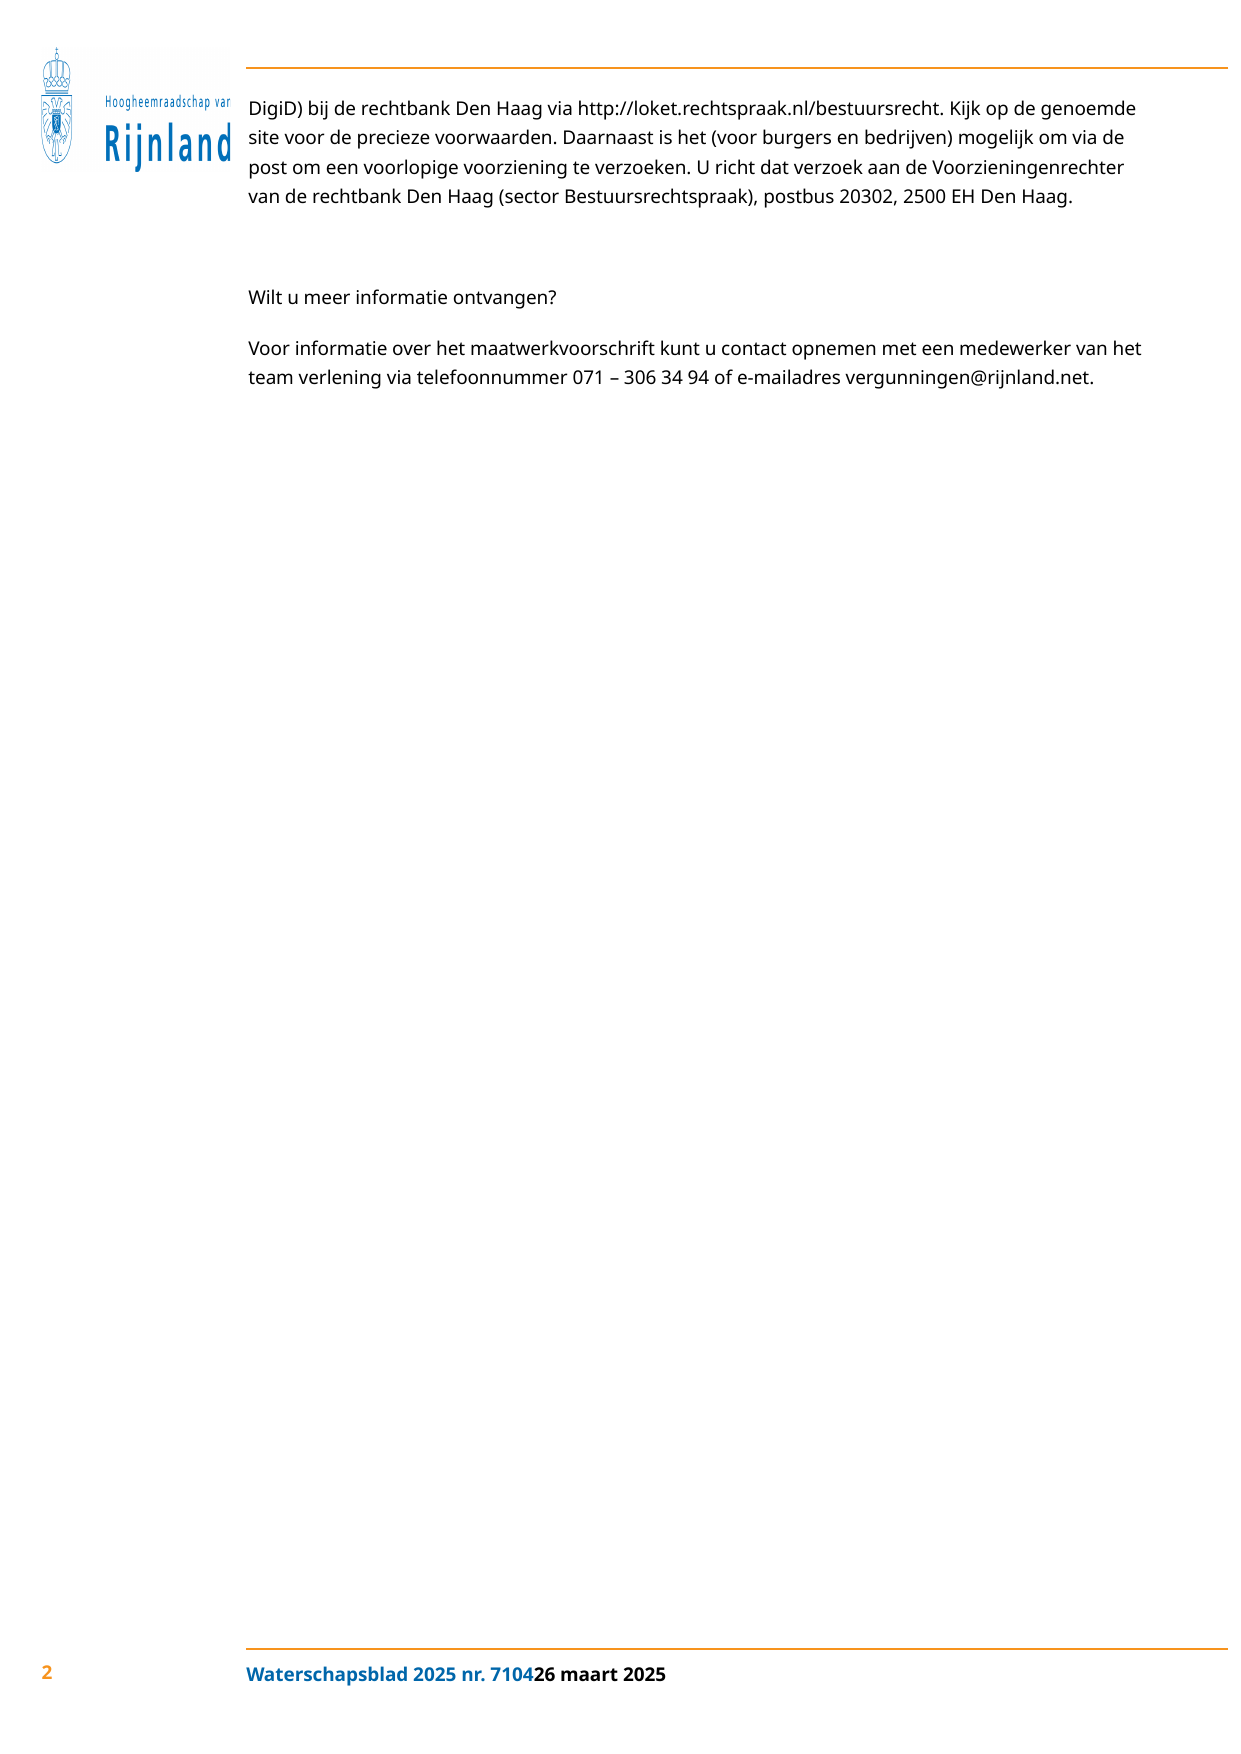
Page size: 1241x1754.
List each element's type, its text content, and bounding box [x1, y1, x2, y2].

text Voor informatie over het maatwerkvoorschrift kunt u contact opnemen met een medewerker van het team verlening via telefoonnummer 071 – 306 34 94 of e-mailadres vergunningen@rijnland.net. [248, 335, 1152, 390]
text Wilt u meer informatie ontvangen? [248, 284, 1152, 310]
text DigiD) bij de rechtbank Den Haag via http://loket.rechtspraak.nl/bestuursrecht. Kijk op de genoemde site voor de precieze voorwaarden. Daarnaast is het (voor burgers en bedrijven) mogelijk om via de post om een voorlopige voorziening te verzoeken. U richt dat verzoek aan de Voorzieningenrechter van de rechtbank Den Haag (sector Bestuursrechtspraak), postbus 20302, 2500 EH Den Haag. [248, 95, 1152, 209]
picture [41, 47, 231, 172]
